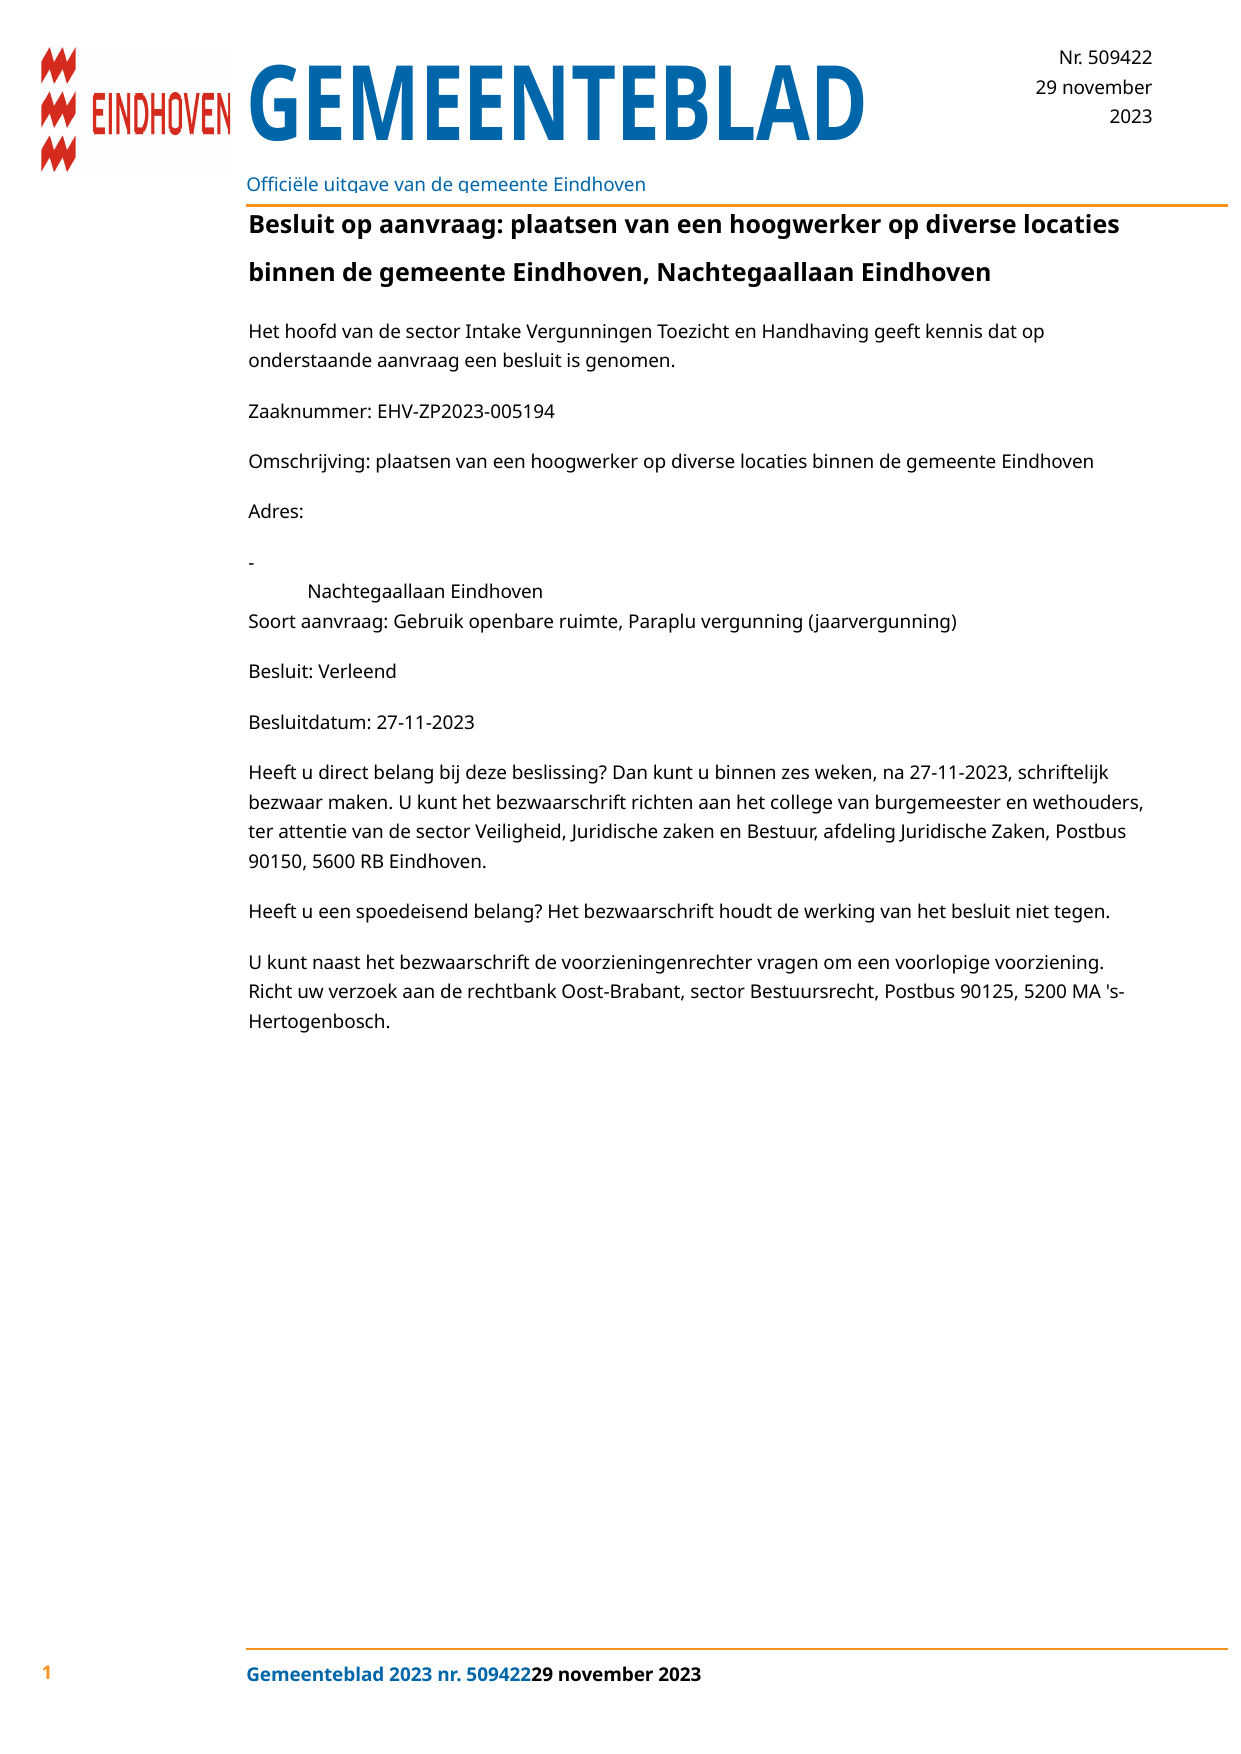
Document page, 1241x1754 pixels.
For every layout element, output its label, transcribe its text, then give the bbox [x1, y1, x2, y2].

picture [41, 47, 231, 172]
text Heeft u direct belang bij deze beslissing? Dan kunt u binnen zes weken, na 27-11-2023, schriftelijk bezwaar maken. U kunt het bezwaarschrift richten aan het college van burgemeester en wethouders, ter attentie van de sector Veiligheid, Juridische zaken en Bestuur, afdeling Juridische Zaken, Postbus 90150, 5600 RB Eindhoven. [248, 759, 1152, 874]
text Omschrijving: plaatsen van een hoogwerker op diverse locaties binnen de gemeente Eindhoven [248, 448, 1152, 474]
text U kunt naast het bezwaarschrift de voorzieningenrechter vragen om een voorlopige voorziening. Richt uw verzoek aan de rechtbank Oost-Brabant, sector Bestuursrecht, Postbus 90125, 5200 MA 's-Hertogenbosch. [248, 949, 1152, 1034]
text Besluit op aanvraag: plaatsen van een hoogwerker op diverse locaties binnen de gemeente Eindhoven, Nachtegaallaan Eindhoven [248, 207, 1152, 288]
text Besluit: Verleend [248, 659, 1152, 684]
text Het hoofd van de sector Intake Vergunningen Toezicht en Handhaving geeft kennis dat op onderstaande aanvraag een besluit is genomen. [248, 318, 1152, 373]
text Soort aanvraag: Gebruik openbare ruimte, Paraplu vergunning (jaarvergunning) [248, 608, 1152, 634]
text Heeft u een spoedeisend belang? Het bezwaarschrift houdt de werking van het besluit niet tegen. [248, 899, 1152, 924]
text Besluitdatum: 27-11-2023 [248, 709, 1152, 735]
text Zaaknummer: EHV-ZP2023-005194 [248, 398, 1152, 424]
text Adres: [248, 499, 1152, 524]
list Nachtegaallaan Eindhoven [248, 579, 1152, 604]
